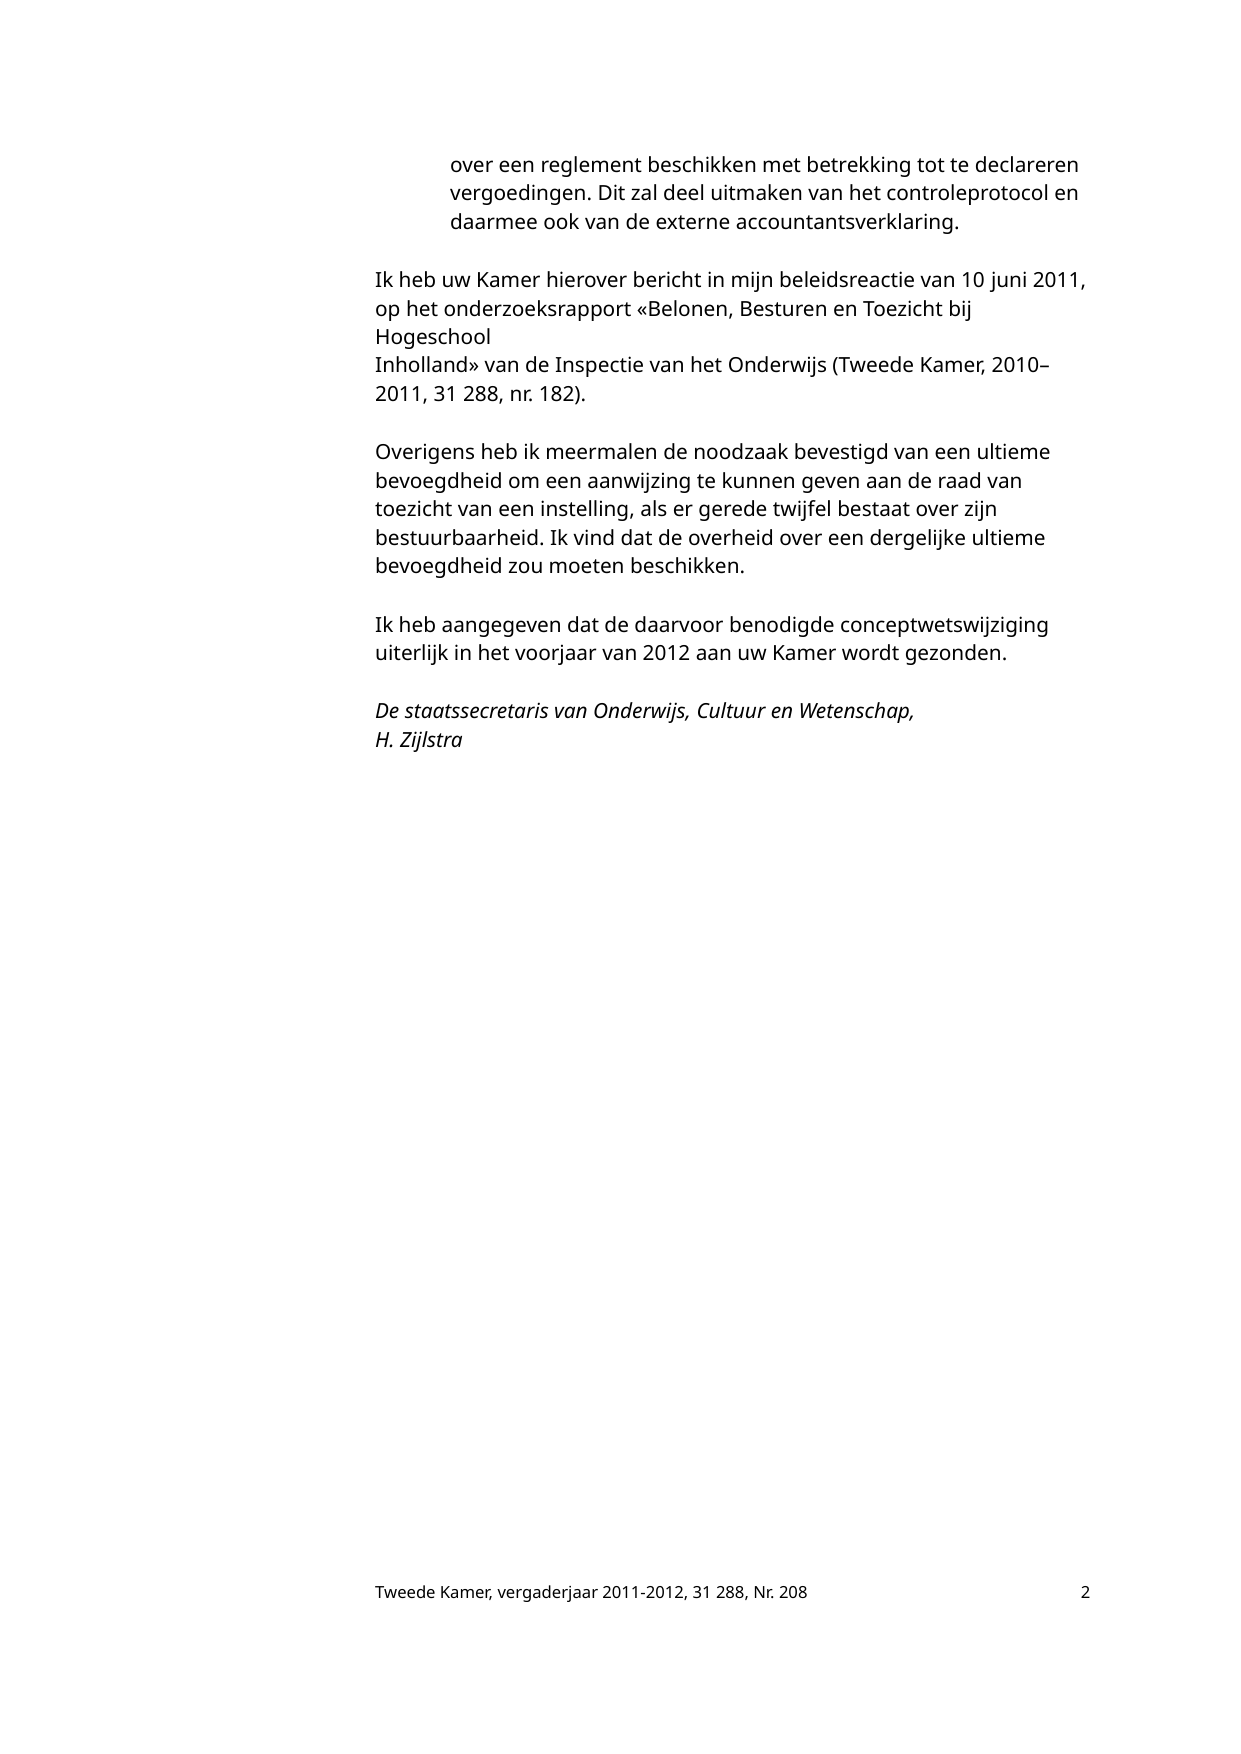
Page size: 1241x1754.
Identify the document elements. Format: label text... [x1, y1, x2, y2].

text De staatssecretaris van Onderwijs, Cultuur en Wetenschap, [375, 697, 1090, 725]
list over een reglement beschikken met betrekking tot te declareren vergoedingen. Dit zal deel uitmaken van het controleprotocol en daarmee ook van de externe accountantsverklaring. [375, 150, 1090, 235]
text Inholland» van de Inspectie van het Onderwijs (Tweede Kamer, 2010–2011, 31 288, nr. 182). [375, 351, 1090, 407]
text Overigens heb ik meermalen de noodzaak bevestigd van een ultieme bevoegdheid om een aanwijzing te kunnen geven aan de raad van toezicht van een instelling, als er gerede twijfel bestaat over zijn bestuurbaarheid. Ik vind dat de overheid over een dergelijke ultieme bevoegdheid zou moeten beschikken. [375, 437, 1090, 580]
text H. Zijlstra [375, 725, 1090, 753]
text Ik heb aangegeven dat de daarvoor benodigde conceptwetswijziging uiterlijk in het voorjaar van 2012 aan uw Kamer wordt gezonden. [375, 610, 1090, 667]
text Ik heb uw Kamer hierover bericht in mijn beleidsreactie van 10 juni 2011, op het onderzoeksrapport «Belonen, Besturen en Toezicht bij Hogeschool [375, 265, 1090, 351]
